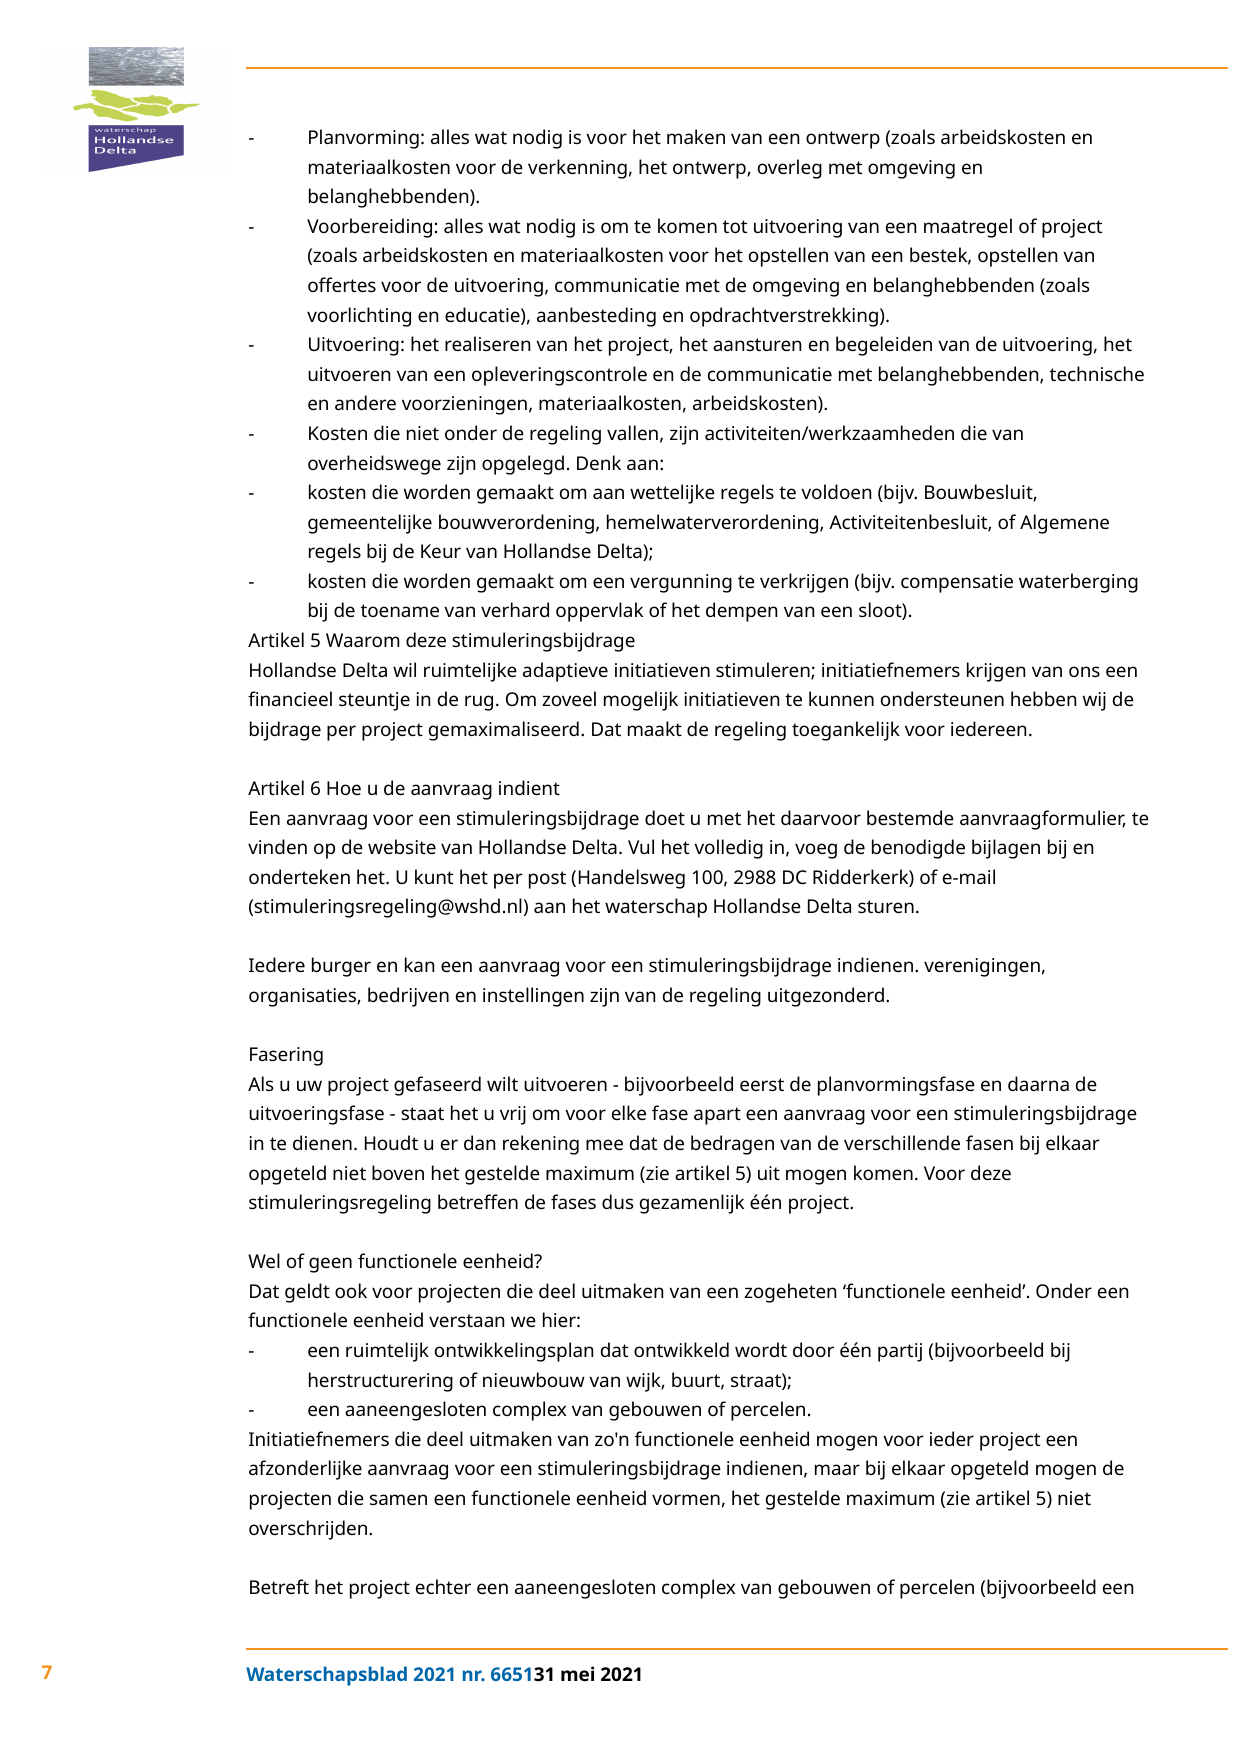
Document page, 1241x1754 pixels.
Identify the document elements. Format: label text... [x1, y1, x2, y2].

text Initiatiefnemers die deel uitmaken van zo'n functionele eenheid mogen voor ieder project een afzonderlijke aanvraag voor een stimuleringsbijdrage indienen, maar bij elkaar opgeteld mogen de projecten die samen een functionele eenheid vormen, het gestelde maximum (zie artikel 5) niet overschrijden. [248, 1426, 1152, 1541]
list een ruimtelijk ontwikkelingsplan dat ontwikkeld wordt door één partij (bijvoorbeeld bij herstructurering of nieuwbouw van wijk, buurt, straat); [248, 1337, 1152, 1393]
list een aaneengesloten complex van gebouwen of percelen. [248, 1396, 1152, 1422]
text Artikel 5 Waarom deze stimuleringsbijdrage [248, 627, 1152, 653]
text Fasering [248, 1041, 1152, 1067]
list Voorbereiding: alles wat nodig is om te komen tot uitvoering van een maatregel of project (zoals arbeidskosten en materiaalkosten voor het opstellen van een bestek, opstellen van offertes voor de uitvoering, communicatie met de omgeving en belanghebbenden (zoals voorlichting en educatie), aanbesteding en opdrachtverstrekking). [248, 213, 1152, 328]
text Artikel 6 Hoe u de aanvraag indient [248, 775, 1152, 801]
list Kosten die niet onder de regeling vallen, zijn activiteiten/werkzaamheden die van overheidswege zijn opgelegd. Denk aan: [248, 420, 1152, 476]
text Dat geldt ook voor projecten die deel uitmaken van een zogeheten ‘functionele eenheid’. Onder een functionele eenheid verstaan we hier: [248, 1278, 1152, 1333]
list kosten die worden gemaakt om aan wettelijke regels te voldoen (bijv. Bouwbesluit, gemeentelijke bouwverordening, hemelwaterverordening, Activiteitenbesluit, of Algemene regels bij de Keur van Hollandse Delta); [248, 479, 1152, 564]
text Als u uw project gefaseerd wilt uitvoeren - bijvoorbeeld eerst de planvormingsfase en daarna de uitvoeringsfase - staat het u vrij om voor elke fase apart een aanvraag voor een stimuleringsbijdrage in te dienen. Houdt u er dan rekening mee dat de bedragen van de verschillende fasen bij elkaar opgeteld niet boven het gestelde maximum (zie artikel 5) uit mogen komen. Voor deze stimuleringsregeling betreffen de fases dus gezamenlijk één project. [248, 1071, 1152, 1215]
list Uitvoering: het realiseren van het project, het aansturen en begeleiden van de uitvoering, het uitvoeren van een opleveringscontrole en de communicatie met belanghebbenden, technische en andere voorzieningen, materiaalkosten, arbeidskosten). [248, 331, 1152, 416]
text Iedere burger en kan een aanvraag voor een stimuleringsbijdrage indienen. verenigingen, organisaties, bedrijven en instellingen zijn van de regeling uitgezonderd. [248, 953, 1152, 1008]
text Een aanvraag voor een stimuleringsbijdrage doet u met het daarvoor bestemde aanvraagformulier, te vinden op de website van Hollandse Delta. Vul het volledig in, voeg de benodigde bijlagen bij en onderteken het. U kunt het per post (Handelsweg 100, 2988 DC Ridderkerk) of e-mail (stimuleringsregeling@wshd.nl) aan het waterschap Hollandse Delta sturen. [248, 805, 1152, 919]
text Betreft het project echter een aaneengesloten complex van gebouwen of percelen (bijvoorbeeld een [248, 1574, 1152, 1600]
text Wel of geen functionele eenheid? [248, 1248, 1152, 1274]
list kosten die worden gemaakt om een vergunning te verkrijgen (bijv. compensatie waterberging bij de toename van verhard oppervlak of het dempen van een sloot). [248, 568, 1152, 623]
list Planvorming: alles wat nodig is voor het maken van een ontwerp (zoals arbeidskosten en materiaalkosten voor de verkenning, het ontwerp, overleg met omgeving en belanghebbenden). [248, 124, 1152, 209]
picture [41, 47, 231, 172]
text Hollandse Delta wil ruimtelijke adaptieve initiatieven stimuleren; initiatiefnemers krijgen van ons een financieel steuntje in de rug. Om zoveel mogelijk initiatieven te kunnen ondersteunen hebben wij de bijdrage per project gemaximaliseerd. Dat maakt de regeling toegankelijk voor iedereen. [248, 657, 1152, 742]
